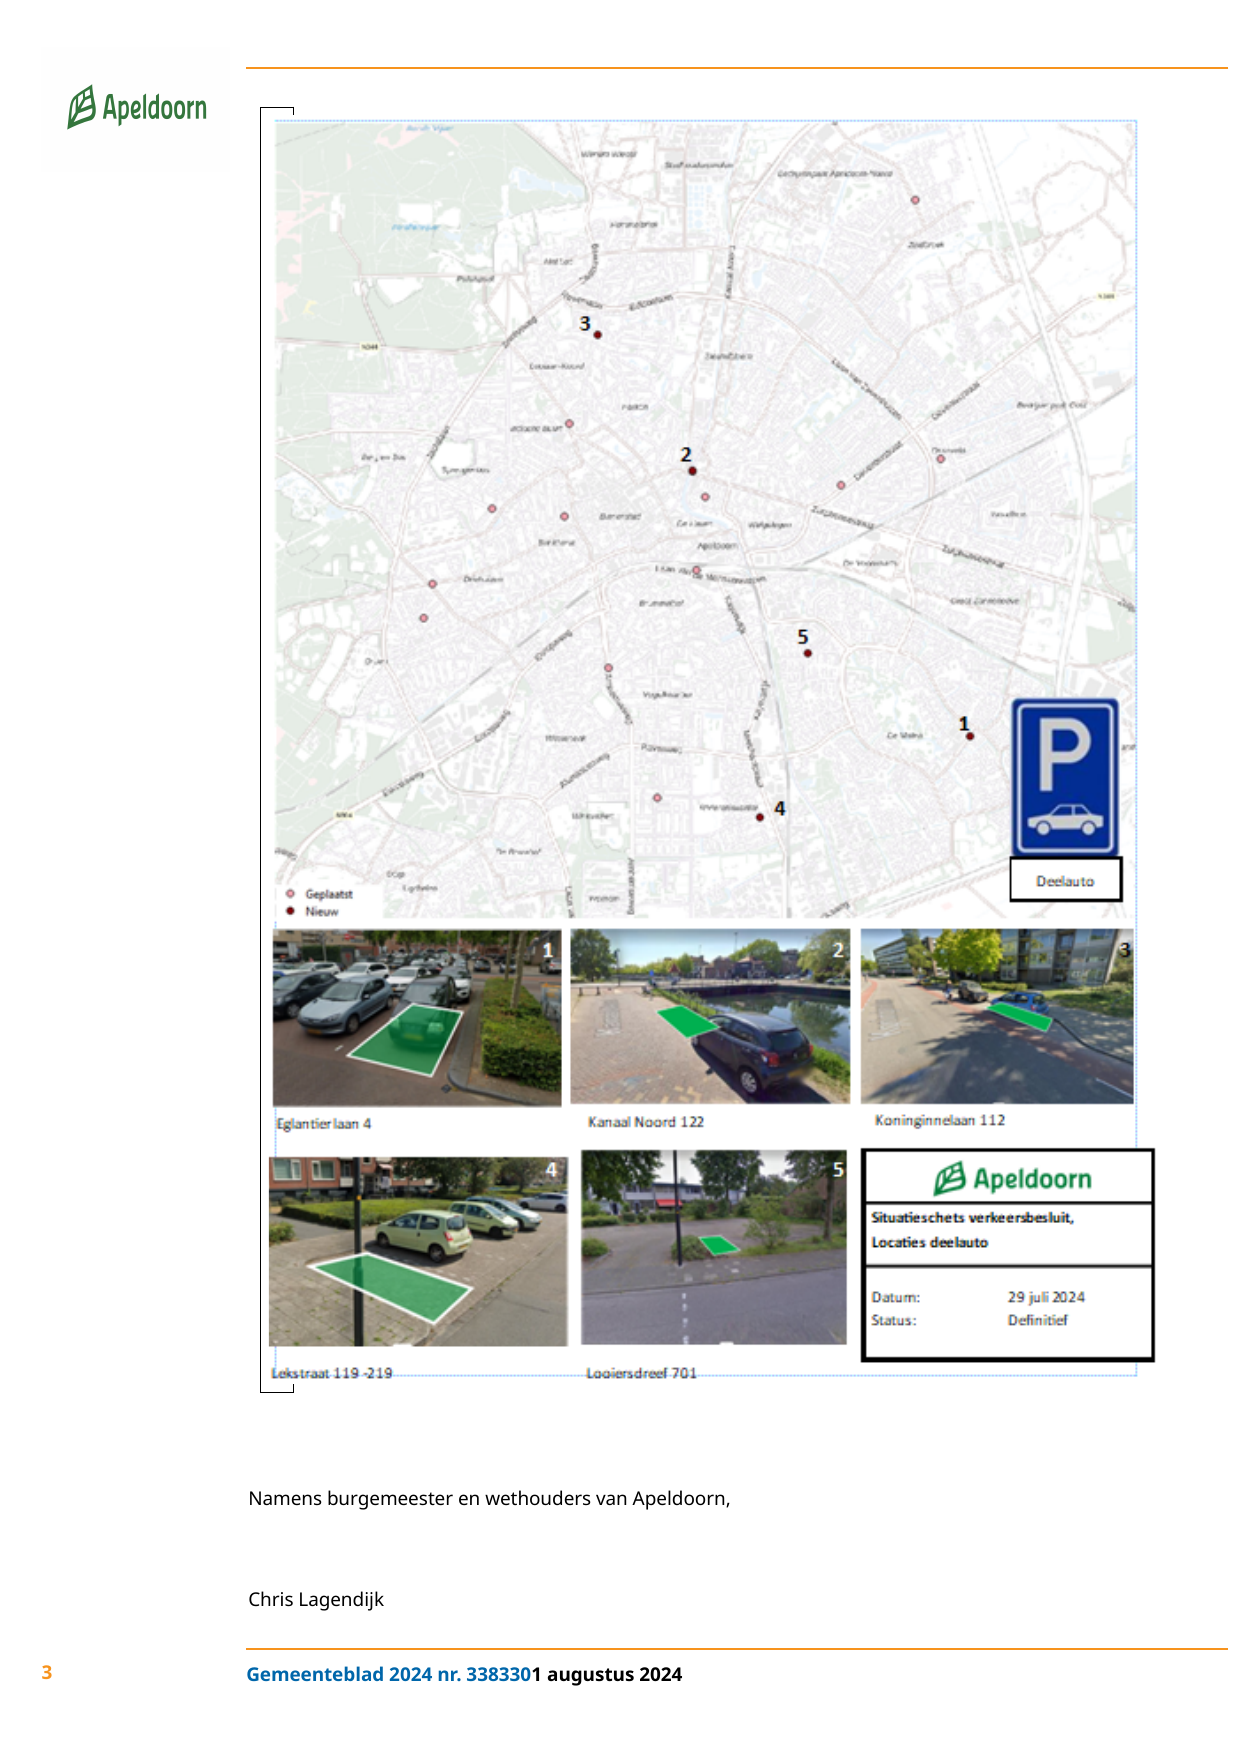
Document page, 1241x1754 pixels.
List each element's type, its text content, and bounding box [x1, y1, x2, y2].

picture [41, 47, 231, 172]
text Chris Lagendijk [248, 1586, 1152, 1612]
picture [268, 115, 1173, 1384]
text Namens burgemeester en wethouders van Apeldoorn, [248, 1485, 1152, 1511]
